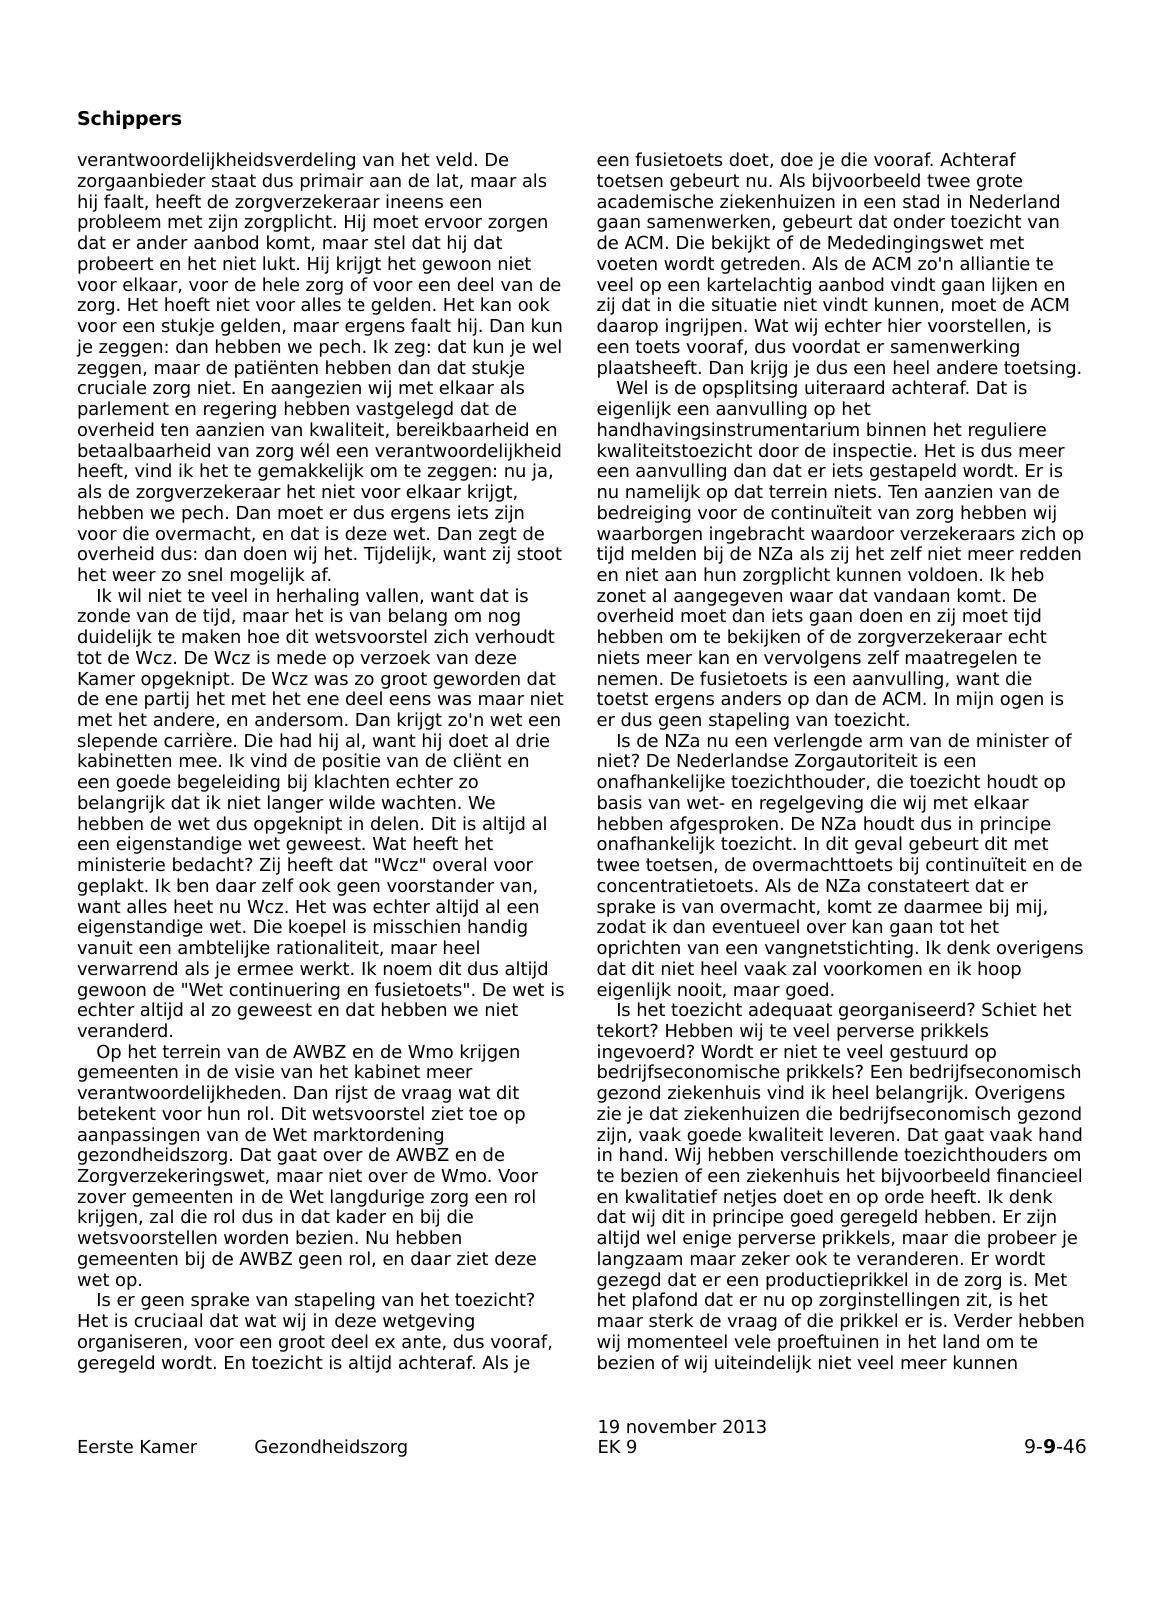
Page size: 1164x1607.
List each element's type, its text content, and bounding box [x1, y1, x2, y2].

text Is er geen sprake van stapeling van het toezicht? Het is cruciaal dat wat wij in deze wetgeving organiseren, voor een groot deel ex ante, dus vooraf, geregeld wordt. En toezicht is altijd achteraf. Als je [77, 1290, 567, 1373]
text Is het toezicht adequaat georganiseerd? Schiet het tekort? Hebben wij te veel perverse prikkels ingevoerd? Wordt er niet te veel gestuurd op bedrijfseconomische prikkels? Een bedrijfseconomisch gezond ziekenhuis vind ik heel belangrijk. Overigens zie je dat ziekenhuizen die bedrijfseconomisch gezond zijn, vaak goede kwaliteit leveren. Dat gaat vaak hand in hand. Wij hebben verschillende toezichthouders om te bezien of een ziekenhuis het bijvoorbeeld financieel en kwalitatief netjes doet en op orde heeft. Ik denk dat wij dit in principe goed geregeld hebben. Er zijn altijd wel enige perverse prikkels, maar die probeer je langzaam maar zeker ook te veranderen. Er wordt gezegd dat er een productieprikkel in de zorg is. Met het plafond dat er nu op zorginstellingen zit, is het maar sterk de vraag of die prikkel er is. Verder hebben wij momenteel vele proeftuinen in het land om te bezien of wij uiteindelijk niet veel meer kunnen [596, 1000, 1087, 1373]
text Wel is de opsplitsing uiteraard achteraf. Dat is eigenlijk een aanvulling op het handhavingsinstrumentarium binnen het reguliere kwaliteitstoezicht door de inspectie. Het is dus meer een aanvulling dan dat er iets gestapeld wordt. Er is nu namelijk op dat terrein niets. Ten aanzien van de bedreiging voor de continuïteit van zorg hebben wij waarborgen ingebracht waardoor verzekeraars zich op tijd melden bij de NZa als zij het zelf niet meer redden en niet aan hun zorgplicht kunnen voldoen. Ik heb zonet al aangegeven waar dat vandaan komt. De overheid moet dan iets gaan doen en zij moet tijd hebben om te bekijken of de zorgverzekeraar echt niets meer kan en vervolgens zelf maatregelen te nemen. De fusietoets is een aanvulling, want die toetst ergens anders op dan de ACM. In mijn ogen is er dus geen stapeling van toezicht. [596, 378, 1087, 731]
text Ik wil niet te veel in herhaling vallen, want dat is zonde van de tijd, maar het is van belang om nog duidelijk te maken hoe dit wetsvoorstel zich verhoudt tot de Wcz. De Wcz is mede op verzoek van deze Kamer opgeknipt. De Wcz was zo groot geworden dat de ene partij het met het ene deel eens was maar niet met het andere, en andersom. Dan krijgt zo'n wet een slepende carrière. Die had hij al, want hij doet al drie kabinetten mee. Ik vind de positie van de cliënt en een goede begeleiding bij klachten echter zo belangrijk dat ik niet langer wilde wachten. We hebben de wet dus opgeknipt in delen. Dit is altijd al een eigenstandige wet geweest. Wat heeft het ministerie bedacht? Zij heeft dat "Wcz" overal voor geplakt. Ik ben daar zelf ook geen voorstander van, want alles heet nu Wcz. Het was echter altijd al een eigenstandige wet. Die koepel is misschien handig vanuit een ambtelijke rationaliteit, maar heel verwarrend als je ermee werkt. Ik noem dit dus altijd gewoon de "Wet continuering en fusietoets". De wet is echter altijd al zo geweest en dat hebben we niet veranderd. [77, 586, 567, 1042]
text verantwoordelijkheidsverdeling van het veld. De zorgaanbieder staat dus primair aan de lat, maar als hij faalt, heeft de zorgverzekeraar ineens een probleem met zijn zorgplicht. Hij moet ervoor zorgen dat er ander aanbod komt, maar stel dat hij dat probeert en het niet lukt. Hij krijgt het gewoon niet voor elkaar, voor de hele zorg of voor een deel van de zorg. Het hoeft niet voor alles te gelden. Het kan ook voor een stukje gelden, maar ergens faalt hij. Dan kun je zeggen: dan hebben we pech. Ik zeg: dat kun je wel zeggen, maar de patiënten hebben dan dat stukje cruciale zorg niet. En aangezien wij met elkaar als parlement en regering hebben vastgelegd dat de overheid ten aanzien van kwaliteit, bereikbaarheid en betaalbaarheid van zorg wél een verantwoordelijkheid heeft, vind ik het te gemakkelijk om te zeggen: nu ja, als de zorgverzekeraar het niet voor elkaar krijgt, hebben we pech. Dan moet er dus ergens iets zijn voor die overmacht, en dat is deze wet. Dan zegt de overheid dus: dan doen wij het. Tijdelijk, want zij stoot het weer zo snel mogelijk af. [77, 150, 567, 586]
text Is de NZa nu een verlengde arm van de minister of niet? De Nederlandse Zorgautoriteit is een onafhankelijke toezichthouder, die toezicht houdt op basis van wet- en regelgeving die wij met elkaar hebben afgesproken. De NZa houdt dus in principe onafhankelijk toezicht. In dit geval gebeurt dit met twee toetsen, de overmachttoets bij continuïteit en de concentratietoets. Als de NZa constateert dat er sprake is van overmacht, komt ze daarmee bij mij, zodat ik dan eventueel over kan gaan tot het oprichten van een vangnetstichting. Ik denk overigens dat dit niet heel vaak zal voorkomen en ik hoop eigenlijk nooit, maar goed. [596, 731, 1087, 1000]
text een fusietoets doet, doe je die vooraf. Achteraf toetsen gebeurt nu. Als bijvoorbeeld twee grote academische ziekenhuizen in een stad in Nederland gaan samenwerken, gebeurt dat onder toezicht van de ACM. Die bekijkt of de Mededingingswet met voeten wordt getreden. Als de ACM zo'n alliantie te veel op een kartelachtig aanbod vindt gaan lijken en zij dat in die situatie niet vindt kunnen, moet de ACM daarop ingrijpen. Wat wij echter hier voorstellen, is een toets vooraf, dus voordat er samenwerking plaatsheeft. Dan krijg je dus een heel andere toetsing. [596, 150, 1087, 378]
text Op het terrein van de AWBZ en de Wmo krijgen gemeenten in de visie van het kabinet meer verantwoordelijkheden. Dan rijst de vraag wat dit betekent voor hun rol. Dit wetsvoorstel ziet toe op aanpassingen van de Wet marktordening gezondheidszorg. Dat gaat over de AWBZ en de Zorgverzekeringswet, maar niet over de Wmo. Voor zover gemeenten in de Wet langdurige zorg een rol krijgen, zal die rol dus in dat kader en bij die wetsvoorstellen worden bezien. Nu hebben gemeenten bij de AWBZ geen rol, en daar ziet deze wet op. [77, 1042, 567, 1290]
